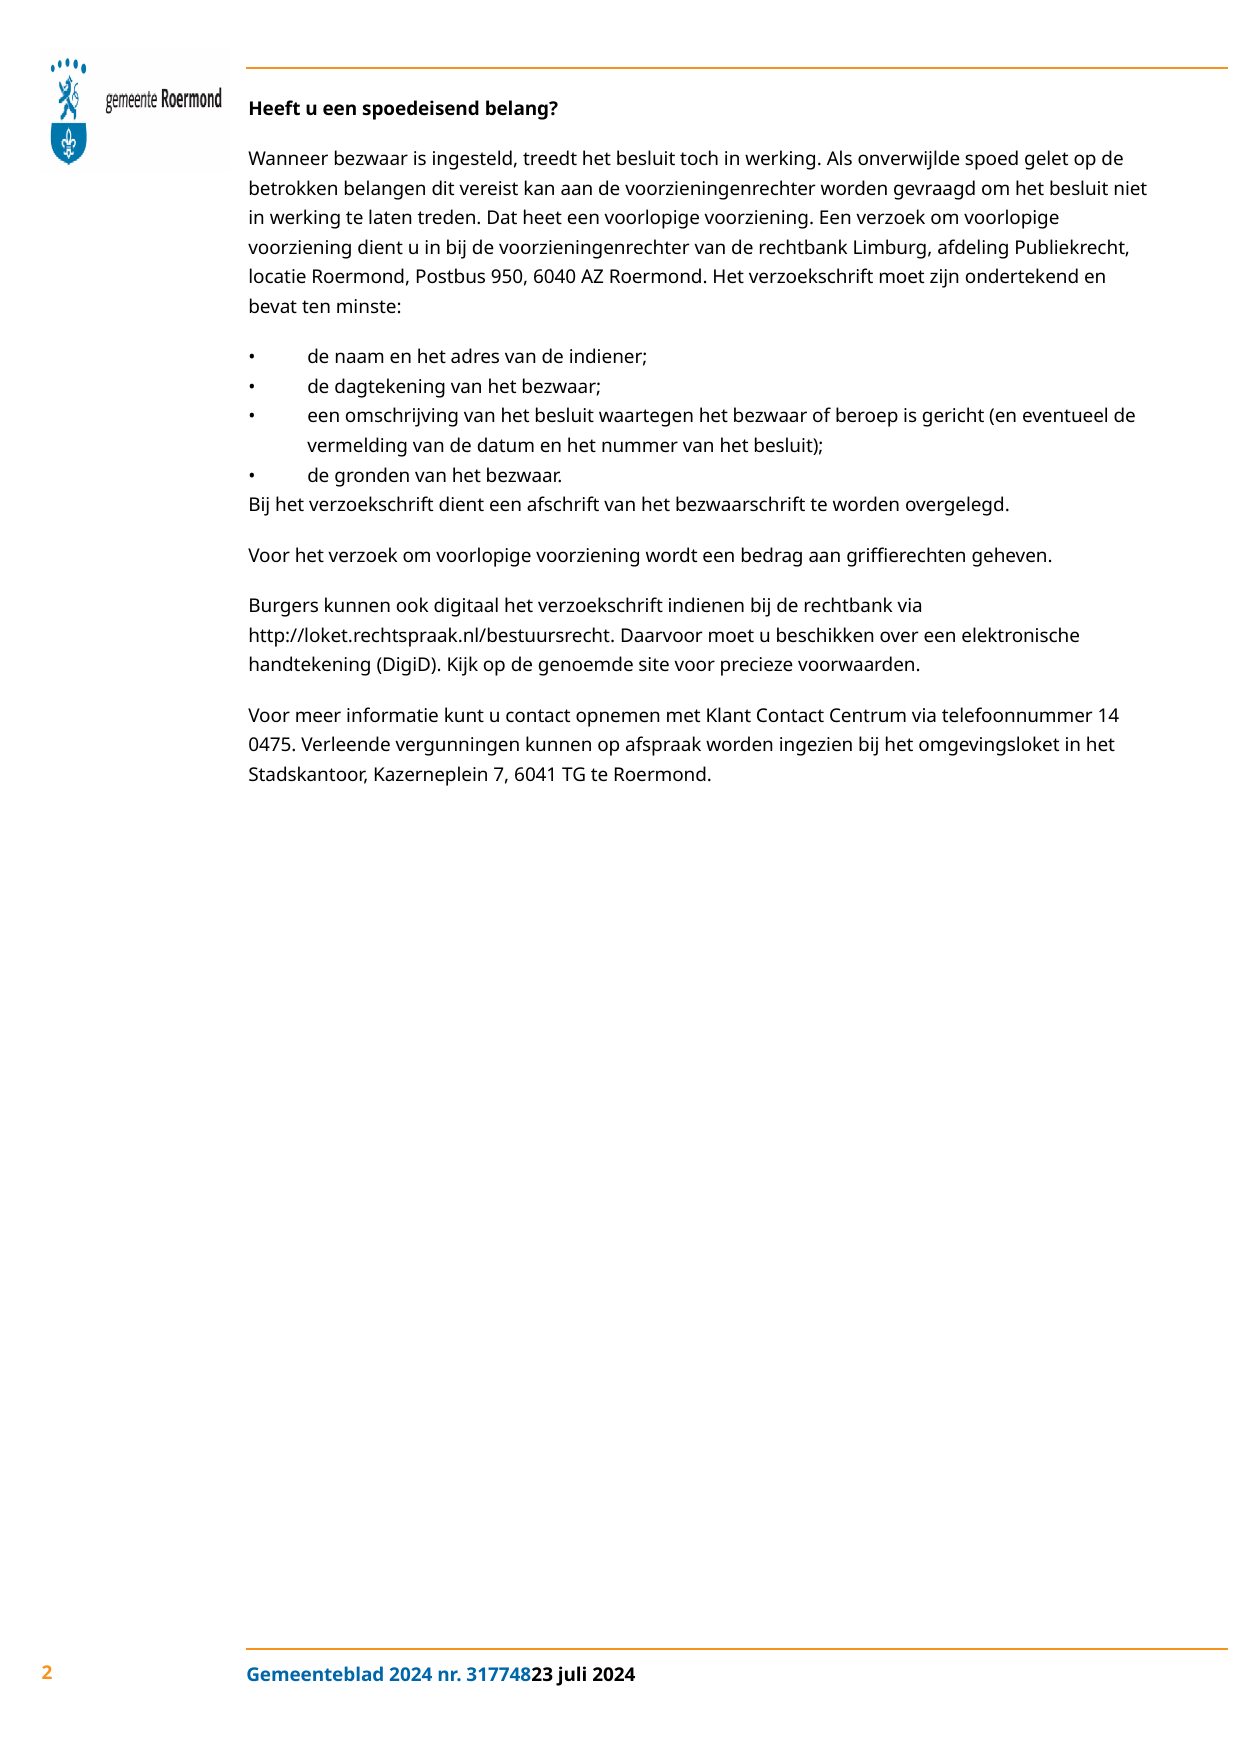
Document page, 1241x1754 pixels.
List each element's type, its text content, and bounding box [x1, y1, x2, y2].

text Voor meer informatie kunt u contact opnemen met Klant Contact Centrum via telefoonnummer 14 0475. Verleende vergunningen kunnen op afspraak worden ingezien bij het omgevingsloket in het Stadskantoor, Kazerneplein 7, 6041 TG te Roermond. [248, 702, 1152, 787]
list de naam en het adres van de indiener; [248, 343, 1152, 369]
list een omschrijving van het besluit waartegen het bezwaar of beroep is gericht (en eventueel de vermelding van de datum en het nummer van het besluit); [248, 403, 1152, 458]
text Wanneer bezwaar is ingesteld, treedt het besluit toch in werking. Als onverwijlde spoed gelet op de betrokken belangen dit vereist kan aan de voorzieningenrechter worden gevraagd om het besluit niet in werking te laten treden. Dat heet een voorlopige voorziening. Een verzoek om voorlopige voorziening dient u in bij de voorzieningenrechter van de rechtbank Limburg, afdeling Publiekrecht, locatie Roermond, Postbus 950, 6040 AZ Roermond. Het verzoekschrift moet zijn ondertekend en bevat ten minste: [248, 145, 1152, 319]
list de gronden van het bezwaar. [248, 462, 1152, 488]
list de dagtekening van het bezwaar; [248, 373, 1152, 399]
text Heeft u een spoedeisend belang? [248, 95, 1152, 121]
text Burgers kunnen ook digitaal het verzoekschrift indienen bij de rechtbank via http://loket.rechtspraak.nl/bestuursrecht. Daarvoor moet u beschikken over een elektronische handtekening (DigiD). Kijk op de genoemde site voor precieze voorwaarden. [248, 592, 1152, 677]
text Bij het verzoekschrift dient een afschrift van het bezwaarschrift te worden overgelegd. [248, 491, 1152, 517]
text Voor het verzoek om voorlopige voorziening wordt een bedrag aan griffierechten geheven. [248, 542, 1152, 568]
picture [41, 47, 231, 172]
